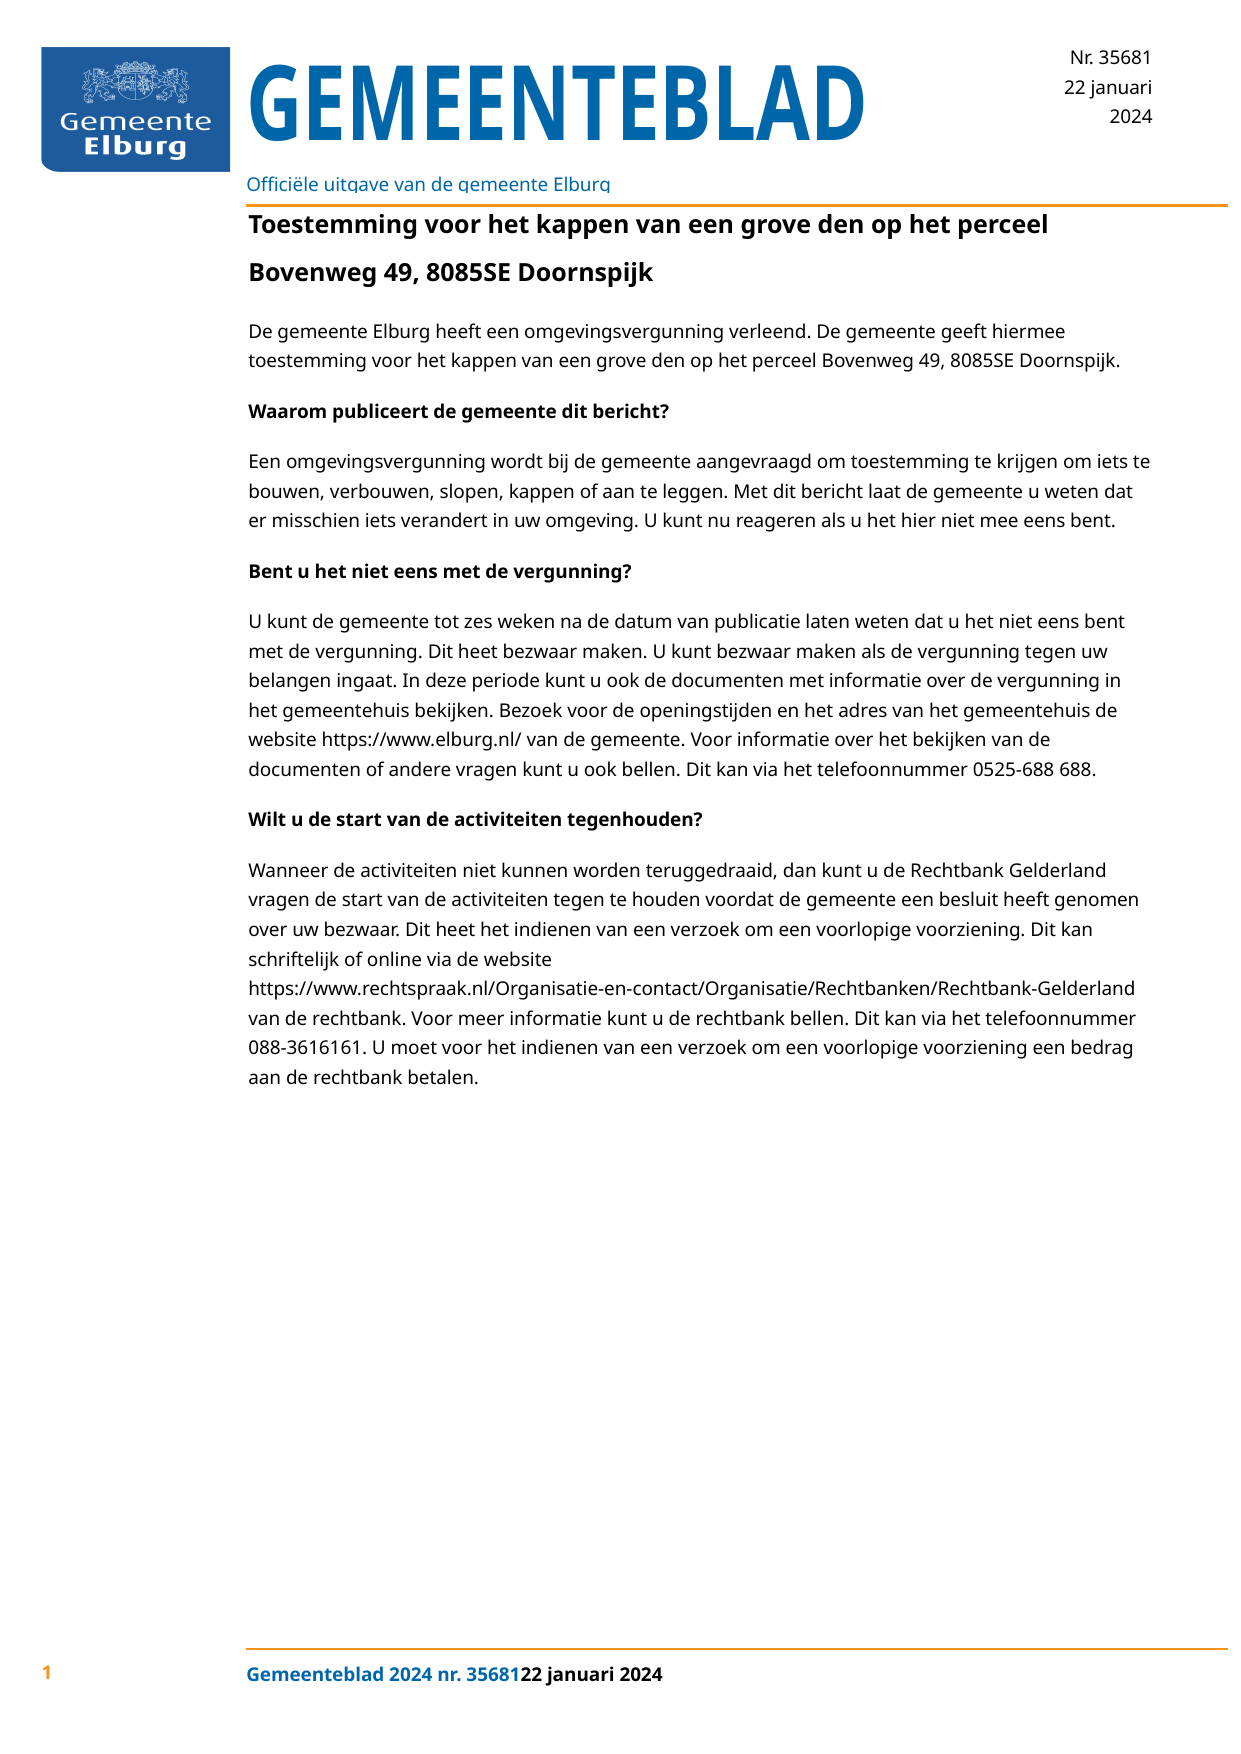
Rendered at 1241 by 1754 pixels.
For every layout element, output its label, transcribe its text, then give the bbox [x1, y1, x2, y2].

text Bent u het niet eens met de vergunning? [248, 558, 1152, 584]
text Wilt u de start van de activiteiten tegenhouden? [248, 807, 1152, 832]
text U kunt de gemeente tot zes weken na de datum van publicatie laten weten dat u het niet eens bent met de vergunning. Dit heet bezwaar maken. U kunt bezwaar maken als de vergunning tegen uw belangen ingaat. In deze periode kunt u ook de documenten met informatie over de vergunning in het gemeentehuis bekijken. Bezoek voor de openingstijden en het adres van het gemeentehuis de website https://www.elburg.nl/ van de gemeente. Voor informatie over het bekijken van de documenten of andere vragen kunt u ook bellen. Dit kan via het telefoonnummer 0525-688 688. [248, 608, 1152, 782]
text Een omgevingsvergunning wordt bij de gemeente aangevraagd om toestemming te krijgen om iets te bouwen, verbouwen, slopen, kappen of aan te leggen. Met dit bericht laat de gemeente u weten dat er misschien iets verandert in uw omgeving. U kunt nu reageren als u het hier niet mee eens bent. [248, 448, 1152, 533]
picture [41, 47, 231, 172]
text Toestemming voor het kappen van een grove den op het perceel Bovenweg 49, 8085SE Doornspijk [248, 207, 1152, 288]
text Wanneer de activiteiten niet kunnen worden teruggedraaid, dan kunt u de Rechtbank Gelderland vragen de start van de activiteiten tegen te houden voordat de gemeente een besluit heeft genomen over uw bezwaar. Dit heet het indienen van een verzoek om een voorlopige voorziening. Dit kan schriftelijk of online via de website https://www.rechtspraak.nl/Organisatie-en-contact/Organisatie/Rechtbanken/Rechtbank-Gelderland van de rechtbank. Voor meer informatie kunt u de rechtbank bellen. Dit kan via het telefoonnummer 088-3616161. U moet voor het indienen van een verzoek om een voorlopige voorziening een bedrag aan de rechtbank betalen. [248, 857, 1152, 1090]
text Waarom publiceert de gemeente dit bericht? [248, 398, 1152, 424]
text De gemeente Elburg heeft een omgevingsvergunning verleend. De gemeente geeft hiermee toestemming voor het kappen van een grove den op het perceel Bovenweg 49, 8085SE Doornspijk. [248, 318, 1152, 373]
